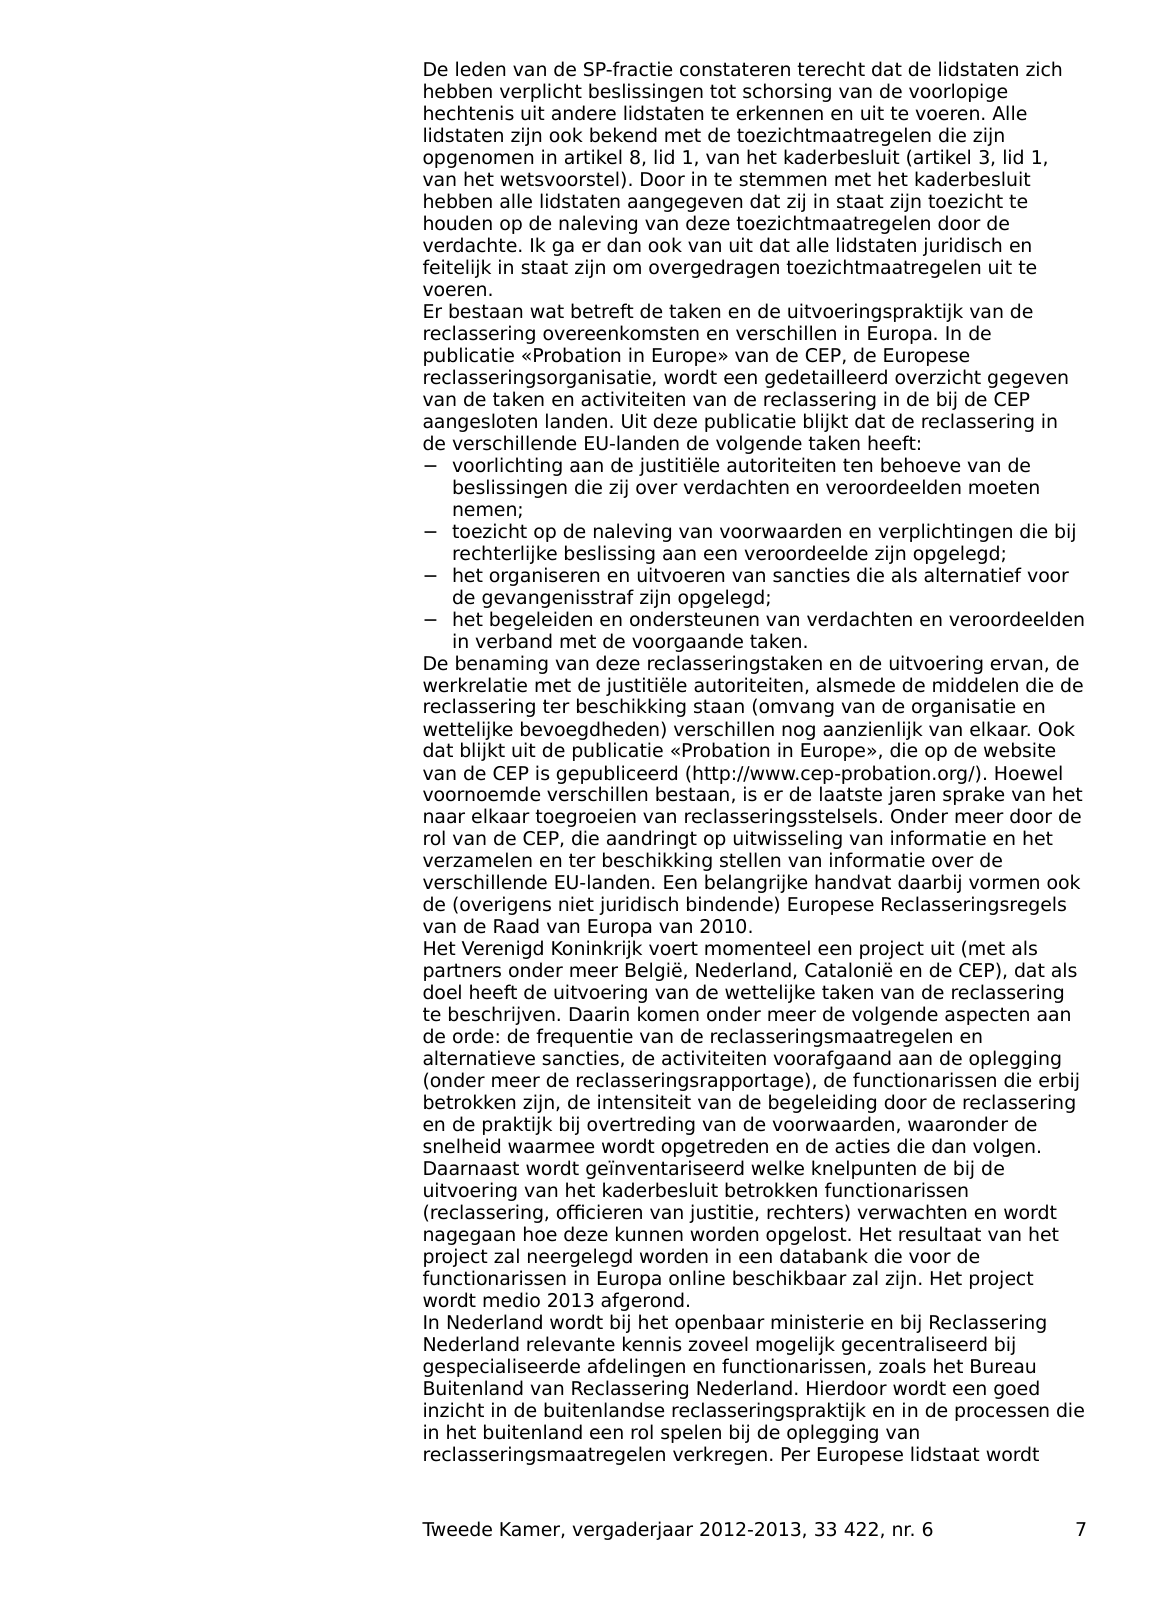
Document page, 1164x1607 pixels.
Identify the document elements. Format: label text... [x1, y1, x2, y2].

text Het Verenigd Koninkrijk voert momenteel een project uit (met als partners onder meer België, Nederland, Catalonië en de CEP), dat als doel heeft de uitvoering van de wettelijke taken van de reclassering te beschrijven. Daarin komen onder meer de volgende aspecten aan de orde: de frequentie van de reclasseringsmaatregelen en alternatieve sancties, de activiteiten voorafgaand aan de oplegging (onder meer de reclasseringsrapportage), de functionarissen die erbij betrokken zijn, de intensiteit van de begeleiding door de reclassering en de praktijk bij overtreding van de voorwaarden, waaronder de snelheid waarmee wordt opgetreden en de acties die dan volgen. Daarnaast wordt geïnventariseerd welke knelpunten de bij de uitvoering van het kaderbesluit betrokken functionarissen (reclassering, officieren van justitie, rechters) verwachten en wordt nagegaan hoe deze kunnen worden opgelost. Het resultaat van het project zal neergelegd worden in een databank die voor de functionarissen in Europa online beschikbaar zal zijn. Het project wordt medio 2013 afgerond. [422, 938, 1087, 1312]
text − toezicht op de naleving van voorwaarden en verplichtingen die bij rechterlijke beslissing aan een veroordeelde zijn opgelegd; [422, 521, 1087, 564]
text De benaming van deze reclasseringstaken en de uitvoering ervan, de werkrelatie met de justitiële autoriteiten, alsmede de middelen die de reclassering ter beschikking staan (omvang van de organisatie en wettelijke bevoegdheden) verschillen nog aanzienlijk van elkaar. Ook dat blijkt uit de publicatie «Probation in Europe», die op de website van de CEP is gepubliceerd (http://www.cep-probation.org/). Hoewel voornoemde verschillen bestaan, is er de laatste jaren sprake van het naar elkaar toegroeien van reclasseringsstelsels. Onder meer door de rol van de CEP, die aandringt op uitwisseling van informatie en het verzamelen en ter beschikking stellen van informatie over de verschillende EU-landen. Een belangrijke handvat daarbij vormen ook de (overigens niet juridisch bindende) Europese Reclasseringsregels van de Raad van Europa van 2010. [422, 652, 1087, 938]
text − het begeleiden en ondersteunen van verdachten en veroordeelden in verband met de voorgaande taken. [422, 608, 1087, 652]
text Er bestaan wat betreft de taken en de uitvoeringspraktijk van de reclassering overeenkomsten en verschillen in Europa. In de publicatie «Probation in Europe» van de CEP, de Europese reclasseringsorganisatie, wordt een gedetailleerd overzicht gegeven van de taken en activiteiten van de reclassering in de bij de CEP aangesloten landen. Uit deze publicatie blijkt dat de reclassering in de verschillende EU-landen de volgende taken heeft: [422, 301, 1087, 455]
text − voorlichting aan de justitiële autoriteiten ten behoeve van de beslissingen die zij over verdachten en veroordeelden moeten nemen; [422, 455, 1087, 521]
text De leden van de SP-fractie constateren terecht dat de lidstaten zich hebben verplicht beslissingen tot schorsing van de voorlopige hechtenis uit andere lidstaten te erkennen en uit te voeren. Alle lidstaten zijn ook bekend met de toezichtmaatregelen die zijn opgenomen in artikel 8, lid 1, van het kaderbesluit (artikel 3, lid 1, van het wetsvoorstel). Door in te stemmen met het kaderbesluit hebben alle lidstaten aangegeven dat zij in staat zijn toezicht te houden op de naleving van deze toezichtmaatregelen door de verdachte. Ik ga er dan ook van uit dat alle lidstaten juridisch en feitelijk in staat zijn om overgedragen toezichtmaatregelen uit te voeren. [422, 59, 1087, 301]
text − het organiseren en uitvoeren van sancties die als alternatief voor de gevangenisstraf zijn opgelegd; [422, 564, 1087, 608]
text In Nederland wordt bij het openbaar ministerie en bij Reclassering Nederland relevante kennis zoveel mogelijk gecentraliseerd bij gespecialiseerde afdelingen en functionarissen, zoals het Bureau Buitenland van Reclassering Nederland. Hierdoor wordt een goed inzicht in de buitenlandse reclasseringspraktijk en in de processen die in het buitenland een rol spelen bij de oplegging van reclasseringsmaatregelen verkregen. Per Europese lidstaat wordt [422, 1312, 1087, 1466]
